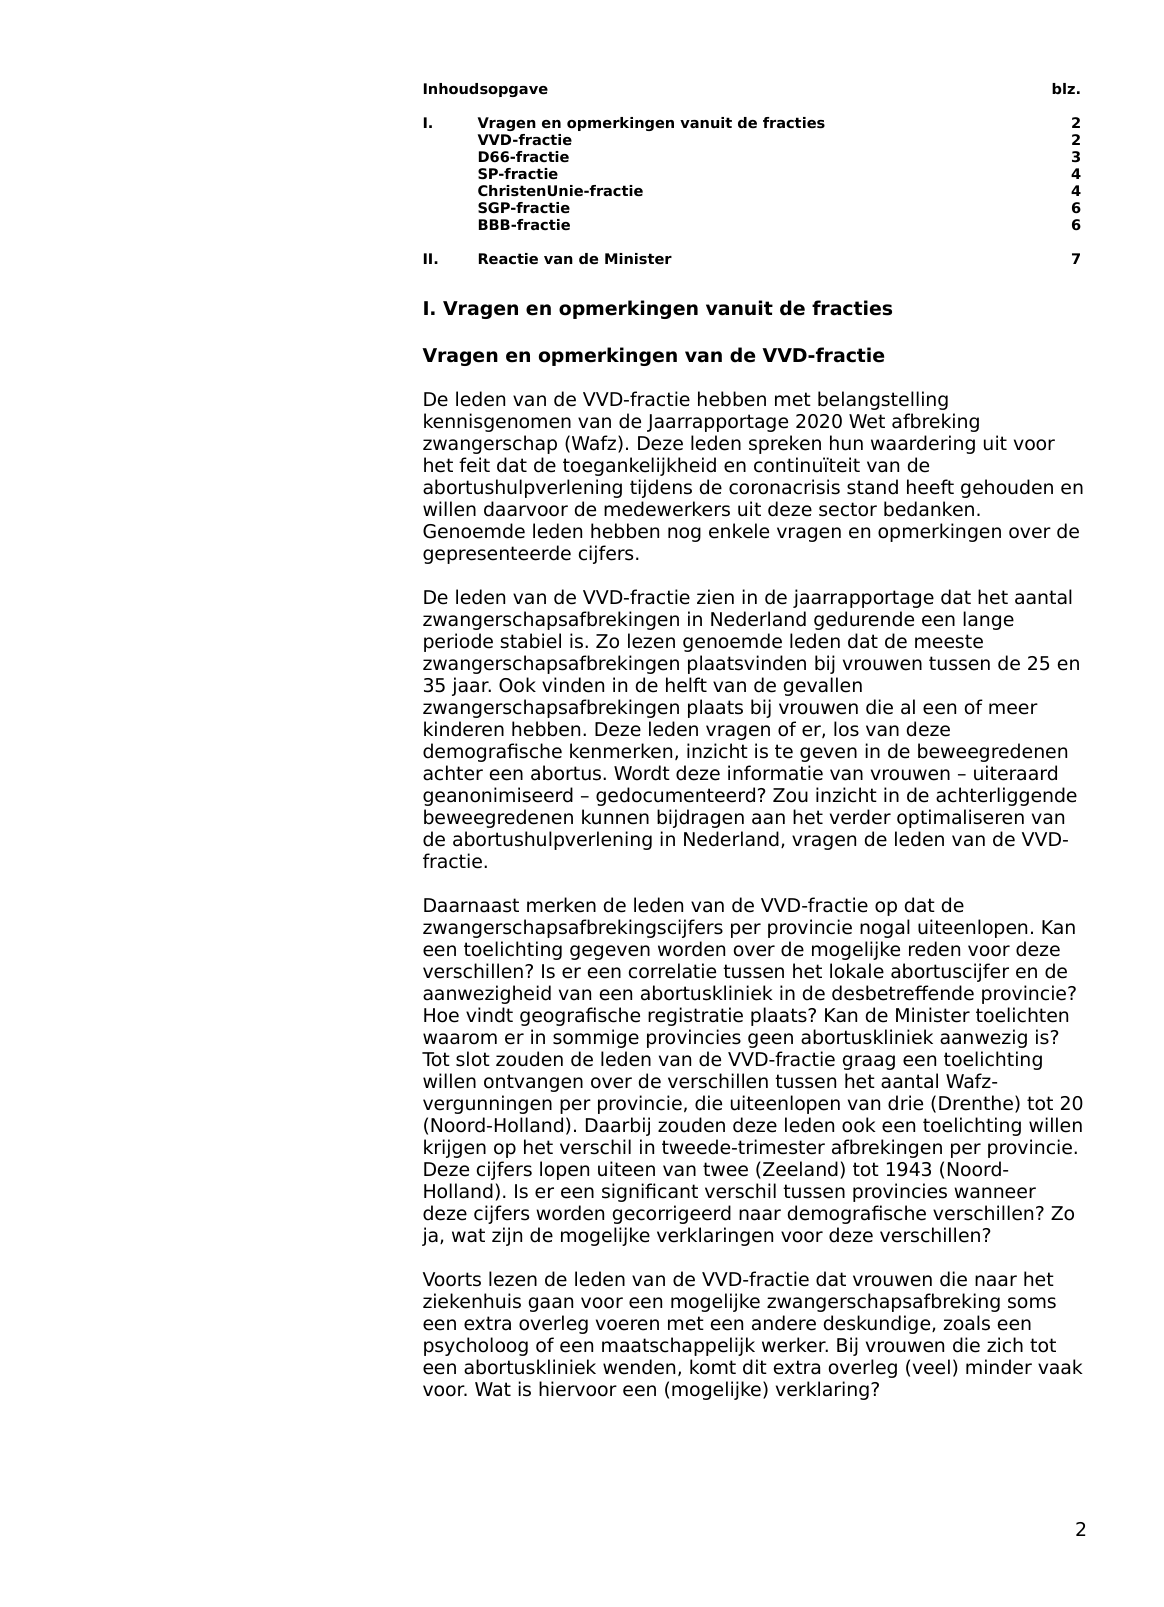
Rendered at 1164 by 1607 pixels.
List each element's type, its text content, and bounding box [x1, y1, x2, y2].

text De leden van de VVD-fractie zien in de jaarrapportage dat het aantal zwangerschapsafbrekingen in Nederland gedurende een lange periode stabiel is. Zo lezen genoemde leden dat de meeste zwangerschapsafbrekingen plaatsvinden bij vrouwen tussen de 25 en 35 jaar. Ook vinden in de helft van de gevallen zwangerschapsafbrekingen plaats bij vrouwen die al een of meer kinderen hebben. Deze leden vragen of er, los van deze demografische kenmerken, inzicht is te geven in de beweegredenen achter een abortus. Wordt deze informatie van vrouwen – uiteraard geanonimiseerd – gedocumenteerd? Zou inzicht in de achterliggende beweegredenen kunnen bijdragen aan het verder optimaliseren van de abortushulpverlening in Nederland, vragen de leden van de VVD-fractie. [422, 587, 1087, 873]
table_cell D66-fractie [471, 149, 981, 166]
table_cell 6 [981, 217, 1087, 234]
table_cell [981, 98, 1087, 115]
table_cell II. [422, 251, 471, 268]
table_cell [981, 234, 1087, 251]
text Daarnaast merken de leden van de VVD-fractie op dat de zwangerschapsafbrekingscijfers per provincie nogal uiteenlopen. Kan een toelichting gegeven worden over de mogelijke reden voor deze verschillen? Is er een correlatie tussen het lokale abortuscijfer en de aanwezigheid van een abortuskliniek in de desbetreffende provincie? Hoe vindt geografische registratie plaats? Kan de Minister toelichten waarom er in sommige provincies geen abortuskliniek aanwezig is? [422, 895, 1087, 1049]
table_cell Reactie van de Minister [471, 251, 981, 268]
text Voorts lezen de leden van de VVD-fractie dat vrouwen die naar het ziekenhuis gaan voor een mogelijke zwangerschapsafbreking soms een extra overleg voeren met een andere deskundige, zoals een psycholoog of een maatschappelijk werker. Bij vrouwen die zich tot een abortuskliniek wenden, komt dit extra overleg (veel) minder vaak voor. Wat is hiervoor een (mogelijke) verklaring? [422, 1269, 1087, 1401]
table_cell ChristenUnie-fractie [471, 183, 981, 200]
table_cell 3 [981, 149, 1087, 166]
table_cell BBB-fractie [471, 217, 981, 234]
table_cell [422, 132, 471, 149]
table_cell [422, 234, 471, 251]
table_cell 6 [981, 200, 1087, 217]
table_cell VVD-fractie [471, 132, 981, 149]
table_cell 4 [981, 183, 1087, 200]
table_cell 2 [981, 132, 1087, 149]
table_cell [471, 234, 981, 251]
table_cell SGP-fractie [471, 200, 981, 217]
table_cell [471, 98, 981, 115]
table_cell I. [422, 115, 471, 132]
table_cell [422, 166, 471, 183]
subtitle I. Vragen en opmerkingen vanuit de fracties [422, 298, 1087, 320]
table_cell 2 [981, 115, 1087, 132]
text Tot slot zouden de leden van de VVD-fractie graag een toelichting willen ontvangen over de verschillen tussen het aantal Wafz-vergunningen per provincie, die uiteenlopen van drie (Drenthe) tot 20 (Noord-Holland). Daarbij zouden deze leden ook een toelichting willen krijgen op het verschil in tweede-trimester afbrekingen per provincie. Deze cijfers lopen uiteen van twee (Zeeland) tot 1943 (Noord-Holland). Is er een significant verschil tussen provincies wanneer deze cijfers worden gecorrigeerd naar demografische verschillen? Zo ja, wat zijn de mogelijke verklaringen voor deze verschillen? [422, 1049, 1087, 1246]
table_cell [422, 98, 471, 115]
table_cell 7 [981, 251, 1087, 268]
table_cell Vragen en opmerkingen vanuit de fracties [471, 115, 981, 132]
table_header blz. [981, 81, 1087, 98]
subtitle Vragen en opmerkingen van de VVD-fractie [422, 345, 1087, 367]
table_cell [422, 200, 471, 217]
table_cell [422, 217, 471, 234]
table_cell [422, 149, 471, 166]
table_header Inhoudsopgave [422, 81, 981, 98]
table_cell SP-fractie [471, 166, 981, 183]
text De leden van de VVD-fractie hebben met belangstelling kennisgenomen van de Jaarrapportage 2020 Wet afbreking zwangerschap (Wafz). Deze leden spreken hun waardering uit voor het feit dat de toegankelijkheid en continuïteit van de abortushulpverlening tijdens de coronacrisis stand heeft gehouden en willen daarvoor de medewerkers uit deze sector bedanken. Genoemde leden hebben nog enkele vragen en opmerkingen over de gepresenteerde cijfers. [422, 389, 1087, 565]
table_cell 4 [981, 166, 1087, 183]
table_cell [422, 183, 471, 200]
